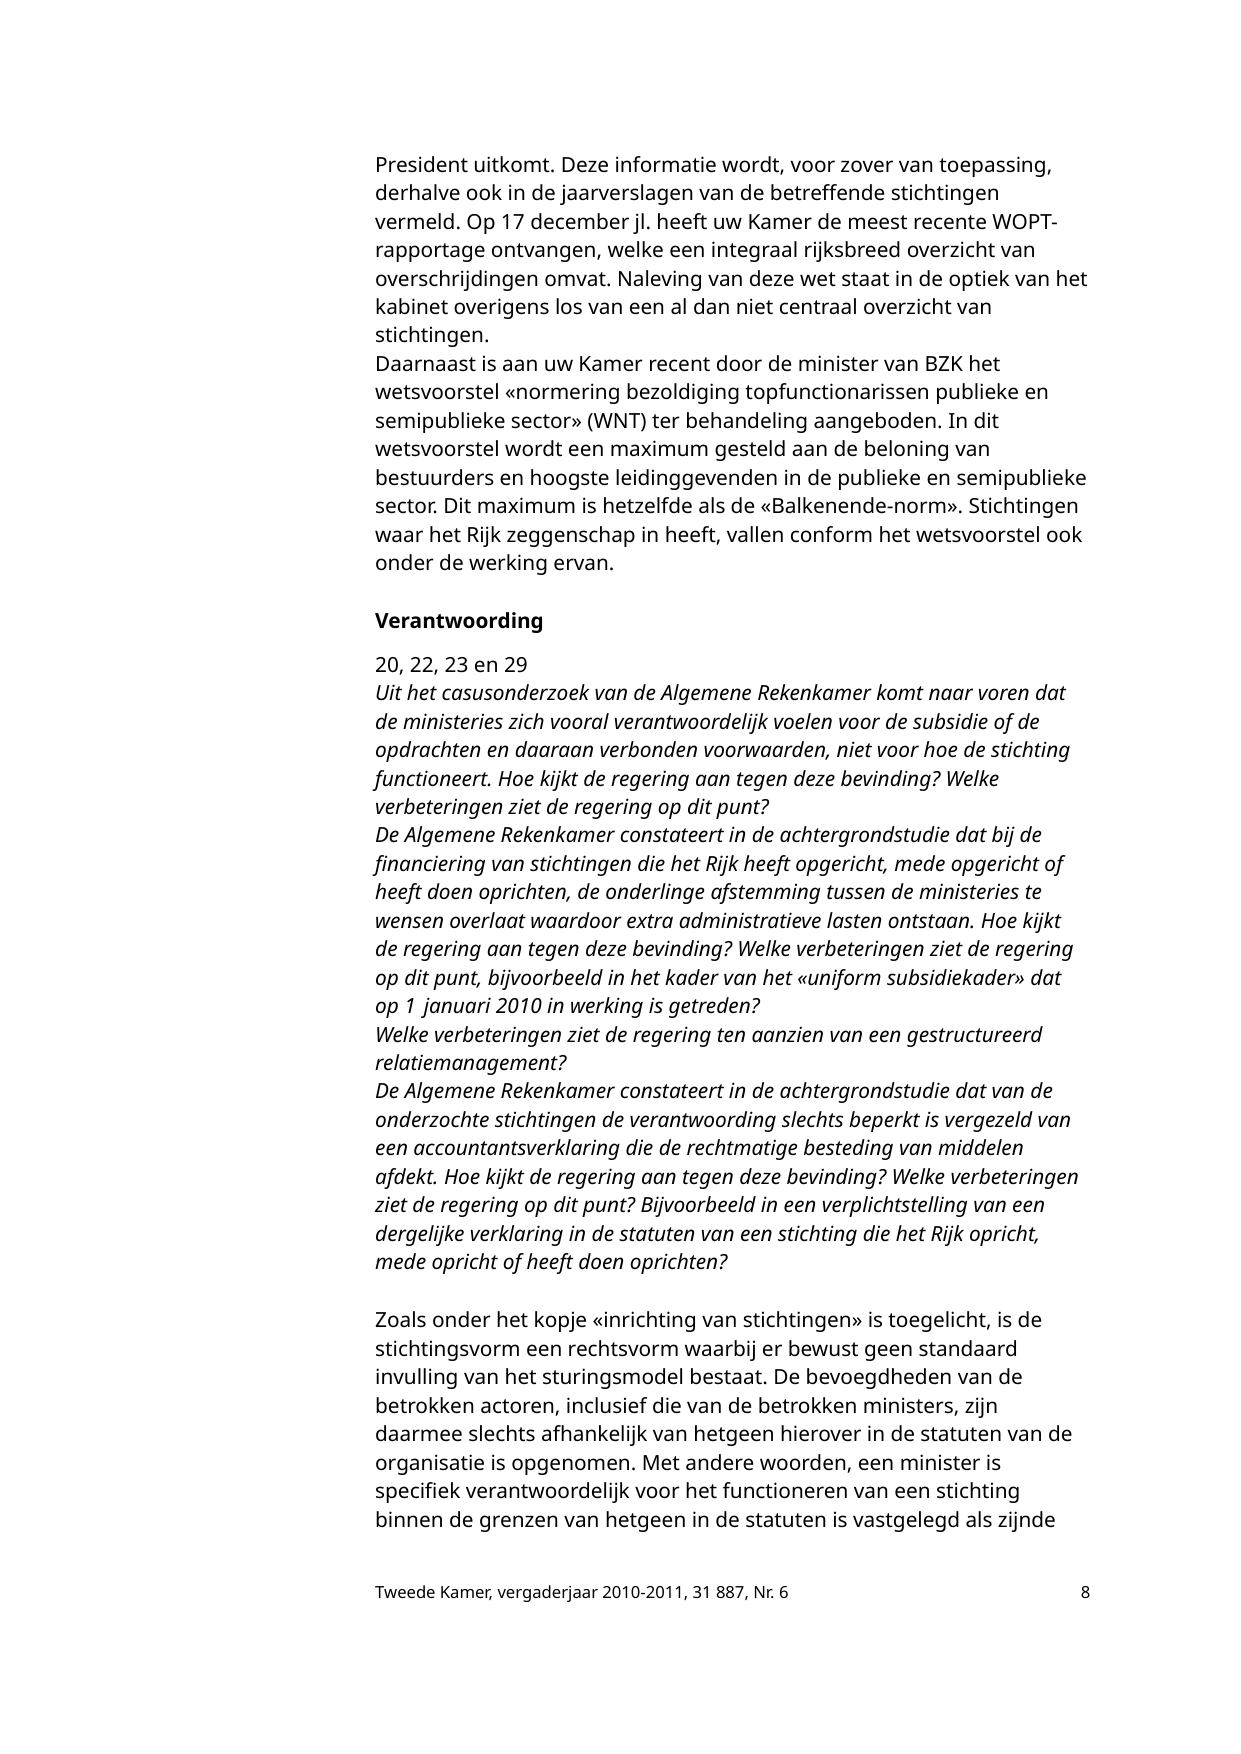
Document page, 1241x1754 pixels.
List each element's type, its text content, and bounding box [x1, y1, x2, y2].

text De Algemene Rekenkamer constateert in de achtergrondstudie dat van de onderzochte stichtingen de verantwoording slechts beperkt is vergezeld van een accountantsverklaring die de rechtmatige besteding van middelen afdekt. Hoe kijkt de regering aan tegen deze bevinding? Welke verbeteringen ziet de regering op dit punt? Bijvoorbeeld in een verplichtstelling van een dergelijke verklaring in de statuten van een stichting die het Rijk opricht, mede opricht of heeft doen oprichten? [375, 1077, 1090, 1276]
text Verantwoording [375, 607, 1090, 635]
text Welke verbeteringen ziet de regering ten aanzien van een gestructureerd relatiemanagement? [375, 1020, 1090, 1077]
text President uitkomt. Deze informatie wordt, voor zover van toepassing, derhalve ook in de jaarverslagen van de betreffende stichtingen vermeld. Op 17 december jl. heeft uw Kamer de meest recente WOPT-rapportage ontvangen, welke een integraal rijksbreed overzicht van overschrijdingen omvat. Naleving van deze wet staat in de optiek van het kabinet overigens los van een al dan niet centraal overzicht van stichtingen. [375, 150, 1090, 349]
text Daarnaast is aan uw Kamer recent door de minister van BZK het wetsvoorstel «normering bezoldiging topfunctionarissen publieke en semipublieke sector» (WNT) ter behandeling aangeboden. In dit wetsvoorstel wordt een maximum gesteld aan de beloning van bestuurders en hoogste leidinggevenden in de publieke en semipublieke sector. Dit maximum is hetzelfde als de «Balkenende-norm». Stichtingen waar het Rijk zeggenschap in heeft, vallen conform het wetsvoorstel ook onder de werking ervan. [375, 349, 1090, 577]
text 20, 22, 23 en 29 [375, 650, 1090, 678]
text Uit het casusonderzoek van de Algemene Rekenkamer komt naar voren dat de ministeries zich vooral verantwoordelijk voelen voor de subsidie of de opdrachten en daaraan verbonden voorwaarden, niet voor hoe de stichting functioneert. Hoe kijkt de regering aan tegen deze bevinding? Welke verbeteringen ziet de regering op dit punt? [375, 678, 1090, 821]
text De Algemene Rekenkamer constateert in de achtergrondstudie dat bij de financiering van stichtingen die het Rijk heeft opgericht, mede opgericht of heeft doen oprichten, de onderlinge afstemming tussen de ministeries te wensen overlaat waardoor extra administratieve lasten ontstaan. Hoe kijkt de regering aan tegen deze bevinding? Welke verbeteringen ziet de regering op dit punt, bijvoorbeeld in het kader van het «uniform subsidiekader» dat op 1 januari 2010 in werking is getreden? [375, 821, 1090, 1020]
text Zoals onder het kopje «inrichting van stichtingen» is toegelicht, is de stichtingsvorm een rechtsvorm waarbij er bewust geen standaard invulling van het sturingsmodel bestaat. De bevoegdheden van de betrokken actoren, inclusief die van de betrokken ministers, zijn daarmee slechts afhankelijk van hetgeen hierover in de statuten van de organisatie is opgenomen. Met andere woorden, een minister is specifiek verantwoordelijk voor het functioneren van een stichting binnen de grenzen van hetgeen in de statuten is vastgelegd als zijnde [375, 1306, 1090, 1533]
